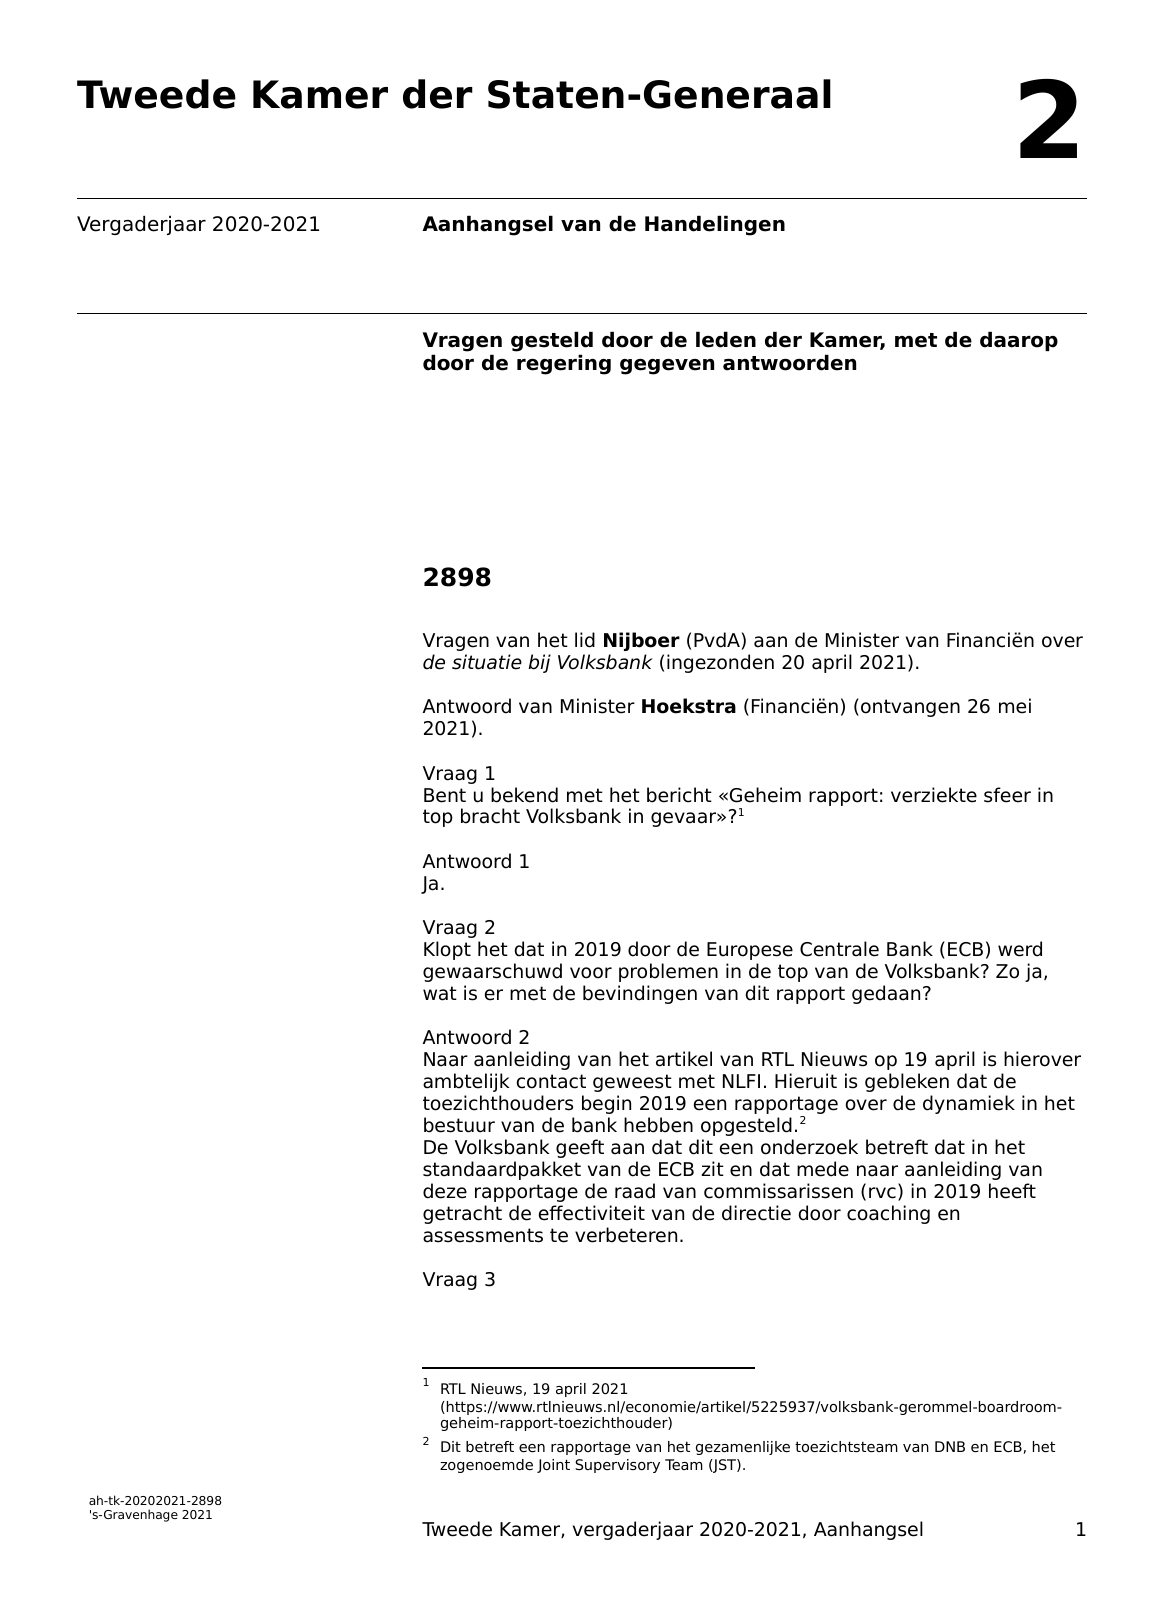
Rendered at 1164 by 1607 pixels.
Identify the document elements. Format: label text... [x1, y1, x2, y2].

text Vragen van het lid Nijboer (PvdA) aan de Minister van Financiën over de situatie bij Volksbank (ingezonden 20 april 2021). [422, 630, 1087, 674]
text Vraag 2 [422, 917, 1087, 939]
table_cell Aanhangsel van de Handelingen [422, 199, 1087, 313]
text Antwoord 1 [422, 851, 1087, 873]
text 2898 [422, 563, 1087, 592]
text Bent u bekend met het bericht «Geheim rapport: verziekte sfeer in top bracht Volksbank in gevaar»? [422, 784, 1087, 828]
text Antwoord van Minister Hoekstra (Financiën) (ontvangen 26 mei 2021). [422, 696, 1087, 740]
text Antwoord 2 [422, 1027, 1087, 1049]
table_cell [77, 314, 422, 375]
text RTL Nieuws, 19 april 2021 (https://www.rtlnieuws.nl/economie/artikel/5225937/volksbank-gerommel-boardroom-geheim-rapport-toezichthouder) [422, 1377, 1087, 1432]
text Naar aanleiding van het artikel van RTL Nieuws op 19 april is hierover ambtelijk contact geweest met NLFI. Hieruit is gebleken dat de toezichthouders begin 2019 een rapportage over de dynamiek in het bestuur van de bank hebben opgesteld. [422, 1049, 1087, 1137]
text ah-tk-20202021-2898 [88, 1494, 323, 1508]
text Vraag 3 [422, 1269, 1087, 1291]
text 's-Gravenhage 2021 [88, 1508, 323, 1522]
text Klopt het dat in 2019 door de Europese Centrale Bank (ECB) werd gewaarschuwd voor problemen in de top van de Volksbank? Zo ja, wat is er met de bevindingen van dit rapport gedaan? [422, 939, 1087, 1005]
table_cell Vragen gesteld door de leden der Kamer, met de daarop door de regering gegeven antwoorden [422, 314, 1087, 375]
table_header Tweede Kamer der Staten-Generaal [77, 59, 886, 198]
text Vraag 1 [422, 762, 1087, 784]
text Dit betreft een rapportage van het gezamenlijke toezichtsteam van DNB en ECB, het zogenoemde Joint Supervisory Team (JST). [422, 1435, 1087, 1474]
table_header 2 [886, 59, 1087, 198]
text Ja. [422, 873, 1087, 894]
text De Volksbank geeft aan dat dit een onderzoek betreft dat in het standaardpakket van de ECB zit en dat mede naar aanleiding van deze rapportage de raad van commissarissen (rvc) in 2019 heeft getracht de effectiviteit van de directie door coaching en assessments te verbeteren. [422, 1137, 1087, 1247]
table_cell Vergaderjaar 2020-2021 [77, 199, 422, 313]
